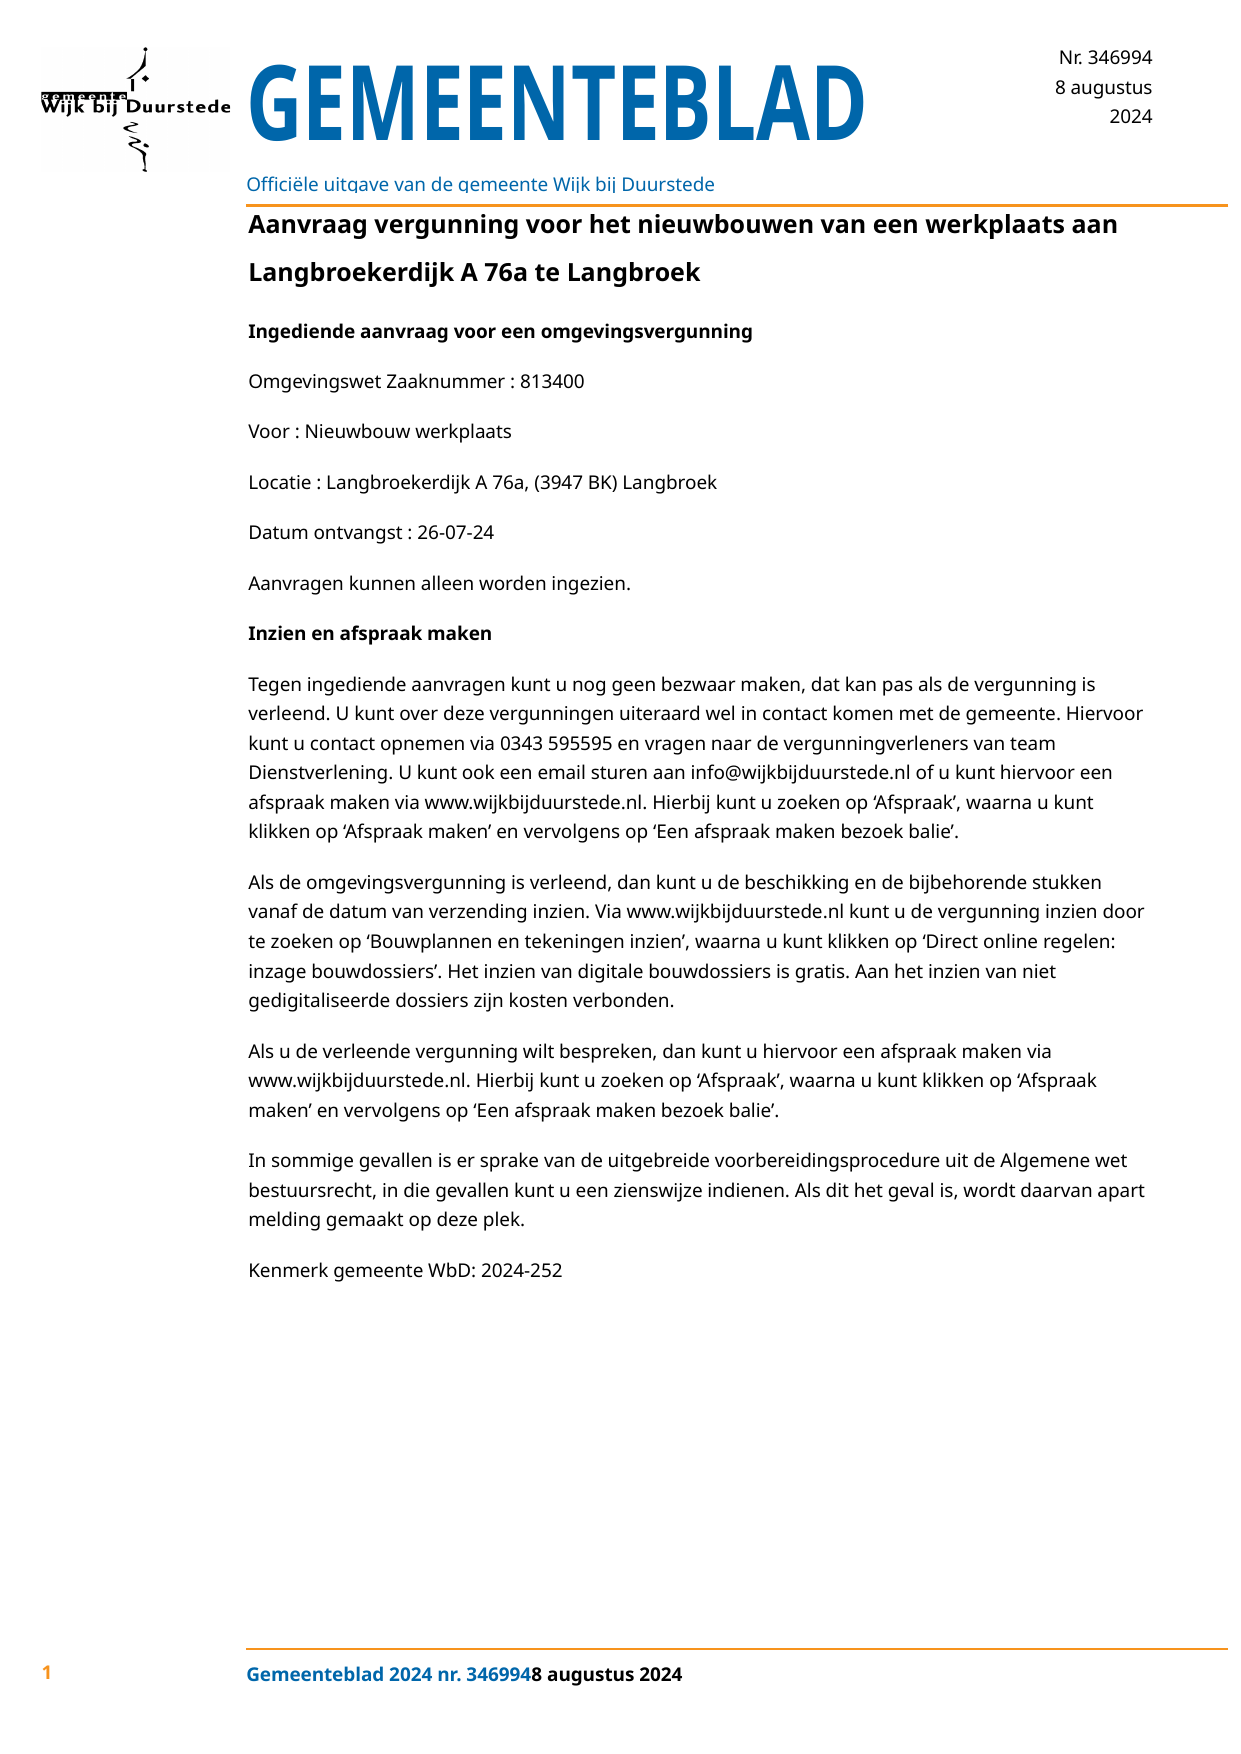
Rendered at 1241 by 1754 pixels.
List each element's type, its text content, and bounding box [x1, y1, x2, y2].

text Omgevingswet Zaaknummer : 813400 [248, 368, 1152, 394]
text Ingediende aanvraag voor een omgevingsvergunning [248, 318, 1152, 344]
text Als de omgevingsvergunning is verleend, dan kunt u de beschikking en de bijbehorende stukken vanaf de datum van verzending inzien. Via www.wijkbijduurstede.nl kunt u de vergunning inzien door te zoeken op ‘Bouwplannen en tekeningen inzien’, waarna u kunt klikken op ‘Direct online regelen: inzage bouwdossiers’. Het inzien van digitale bouwdossiers is gratis. Aan het inzien van niet gedigitaliseerde dossiers zijn kosten verbonden. [248, 869, 1152, 1013]
text Aanvragen kunnen alleen worden ingezien. [248, 570, 1152, 596]
text Als u de verleende vergunning wilt bespreken, dan kunt u hiervoor een afspraak maken via www.wijkbijduurstede.nl. Hierbij kunt u zoeken op ‘Afspraak’, waarna u kunt klikken op ‘Afspraak maken’ en vervolgens op ‘Een afspraak maken bezoek balie’. [248, 1038, 1152, 1123]
text Kenmerk gemeente WbD: 2024-252 [248, 1257, 1152, 1283]
text Tegen ingediende aanvragen kunt u nog geen bezwaar maken, dat kan pas als de vergunning is verleend. U kunt over deze vergunningen uiteraard wel in contact komen met de gemeente. Hiervoor kunt u contact opnemen via 0343 595595 en vragen naar de vergunningverleners van team Dienstverlening. U kunt ook een email sturen aan info@wijkbijduurstede.nl of u kunt hiervoor een afspraak maken via www.wijkbijduurstede.nl. Hierbij kunt u zoeken op ‘Afspraak’, waarna u kunt klikken op ‘Afspraak maken’ en vervolgens op ‘Een afspraak maken bezoek balie’. [248, 671, 1152, 844]
text Inzien en afspraak maken [248, 620, 1152, 646]
text In sommige gevallen is er sprake van de uitgebreide voorbereidingsprocedure uit de Algemene wet bestuursrecht, in die gevallen kunt u een zienswijze indienen. Als dit het geval is, wordt daarvan apart melding gemaakt op deze plek. [248, 1147, 1152, 1232]
text Locatie : Langbroekerdijk A 76a, (3947 BK) Langbroek [248, 469, 1152, 495]
picture [41, 47, 231, 172]
text Voor : Nieuwbouw werkplaats [248, 419, 1152, 444]
text Aanvraag vergunning voor het nieuwbouwen van een werkplaats aan Langbroekerdijk A 76a te Langbroek [248, 207, 1152, 288]
text Datum ontvangst : 26-07-24 [248, 519, 1152, 545]
